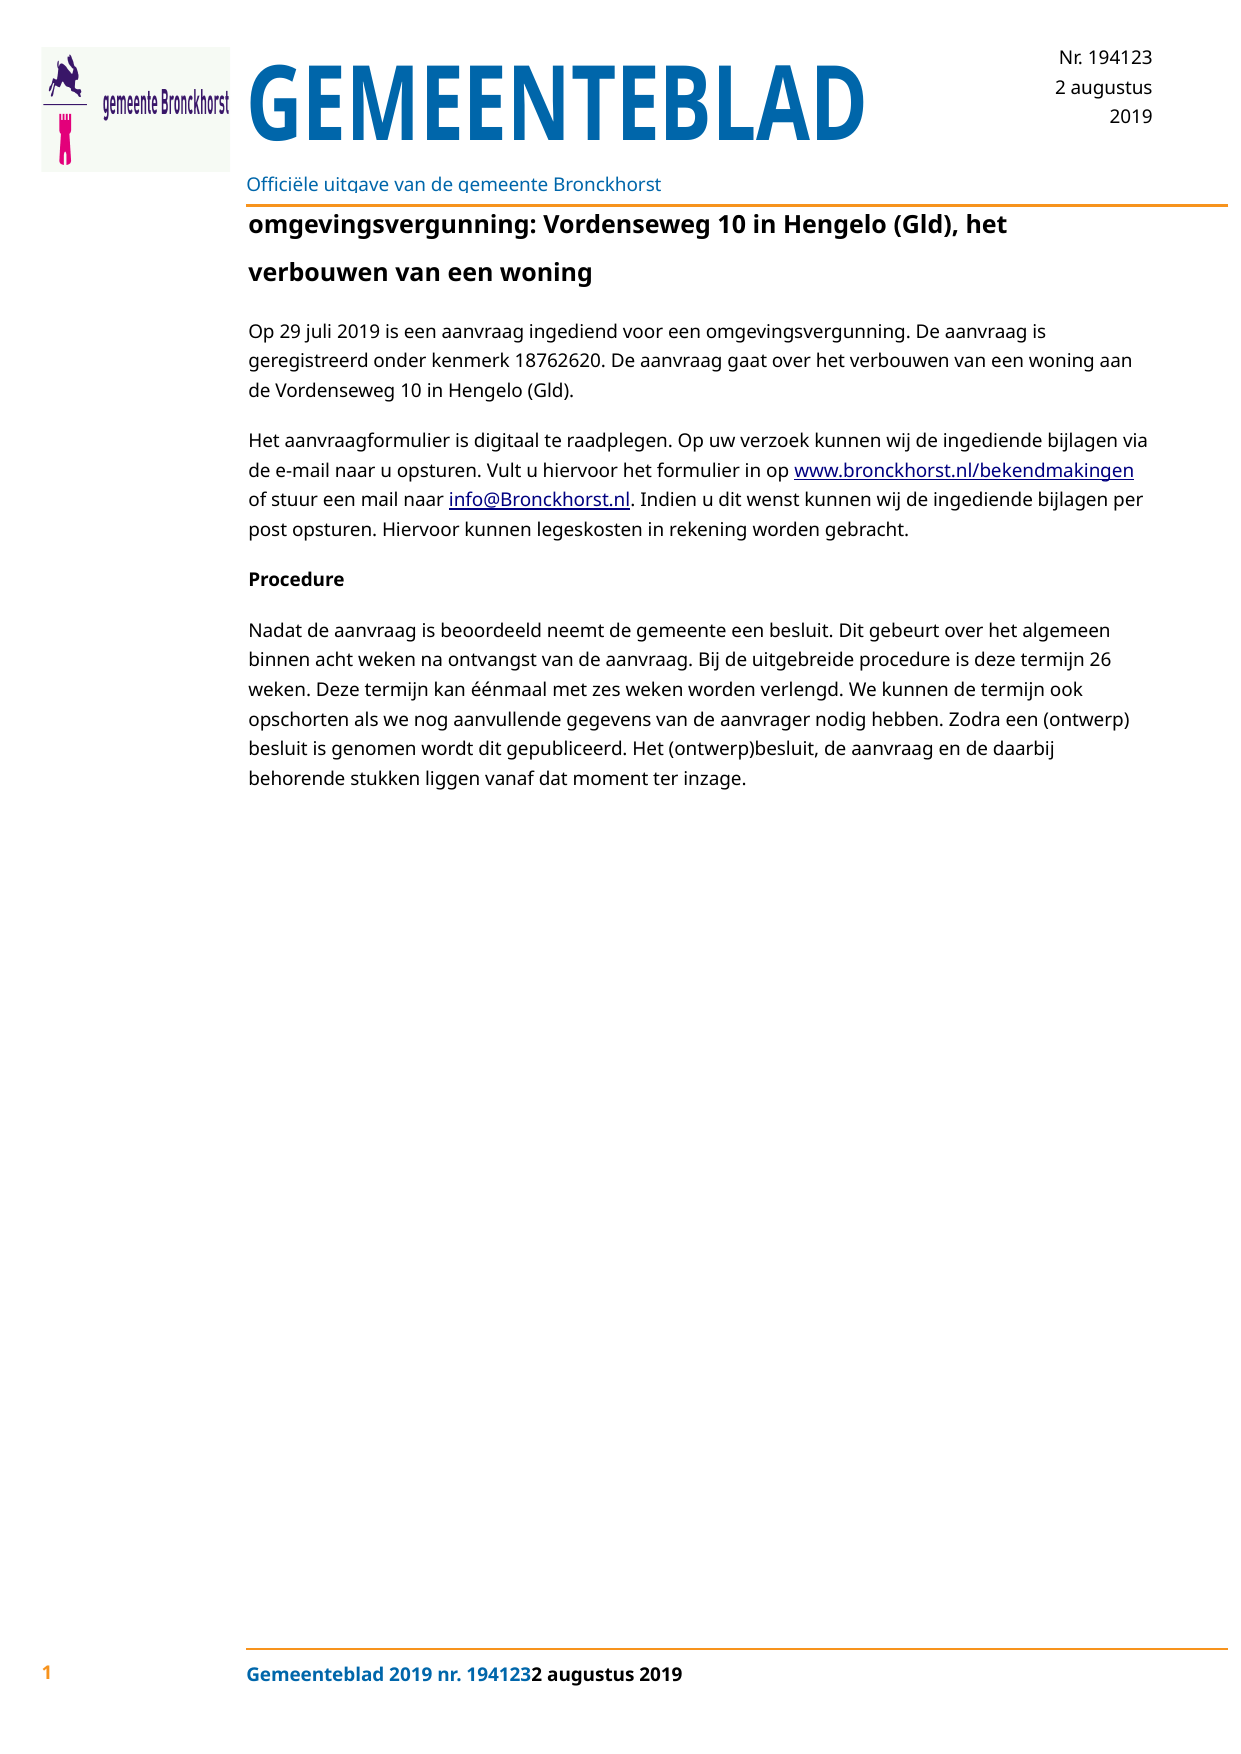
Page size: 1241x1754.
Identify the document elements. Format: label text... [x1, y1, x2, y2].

text omgevingsvergunning: Vordenseweg 10 in Hengelo (Gld), het verbouwen van een woning [248, 207, 1152, 288]
text Het aanvraagformulier is digitaal te raadplegen. Op uw verzoek kunnen wij de ingediende bijlagen via de e-mail naar u opsturen. Vult u hiervoor het formulier in op www.bronckhorst.nl/bekendmakingen of stuur een mail naar info@Bronckhorst.nl. Indien u dit wenst kunnen wij de ingediende bijlagen per post opsturen. Hiervoor kunnen legeskosten in rekening worden gebracht. [248, 427, 1152, 542]
text Op 29 juli 2019 is een aanvraag ingediend voor een omgevingsvergunning. De aanvraag is geregistreerd onder kenmerk 18762620. De aanvraag gaat over het verbouwen van een woning aan de Vordenseweg 10 in Hengelo (Gld). [248, 318, 1152, 403]
picture [41, 47, 231, 172]
text Procedure [248, 567, 1152, 592]
text Nadat de aanvraag is beoordeeld neemt de gemeente een besluit. Dit gebeurt over het algemeen binnen acht weken na ontvangst van de aanvraag. Bij de uitgebreide procedure is deze termijn 26 weken. Deze termijn kan éénmaal met zes weken worden verlengd. We kunnen de termijn ook opschorten als we nog aanvullende gegevens van de aanvrager nodig hebben. Zodra een (ontwerp) besluit is genomen wordt dit gepubliceerd. Het (ontwerp)besluit, de aanvraag en de daarbij behorende stukken liggen vanaf dat moment ter inzage. [248, 617, 1152, 791]
